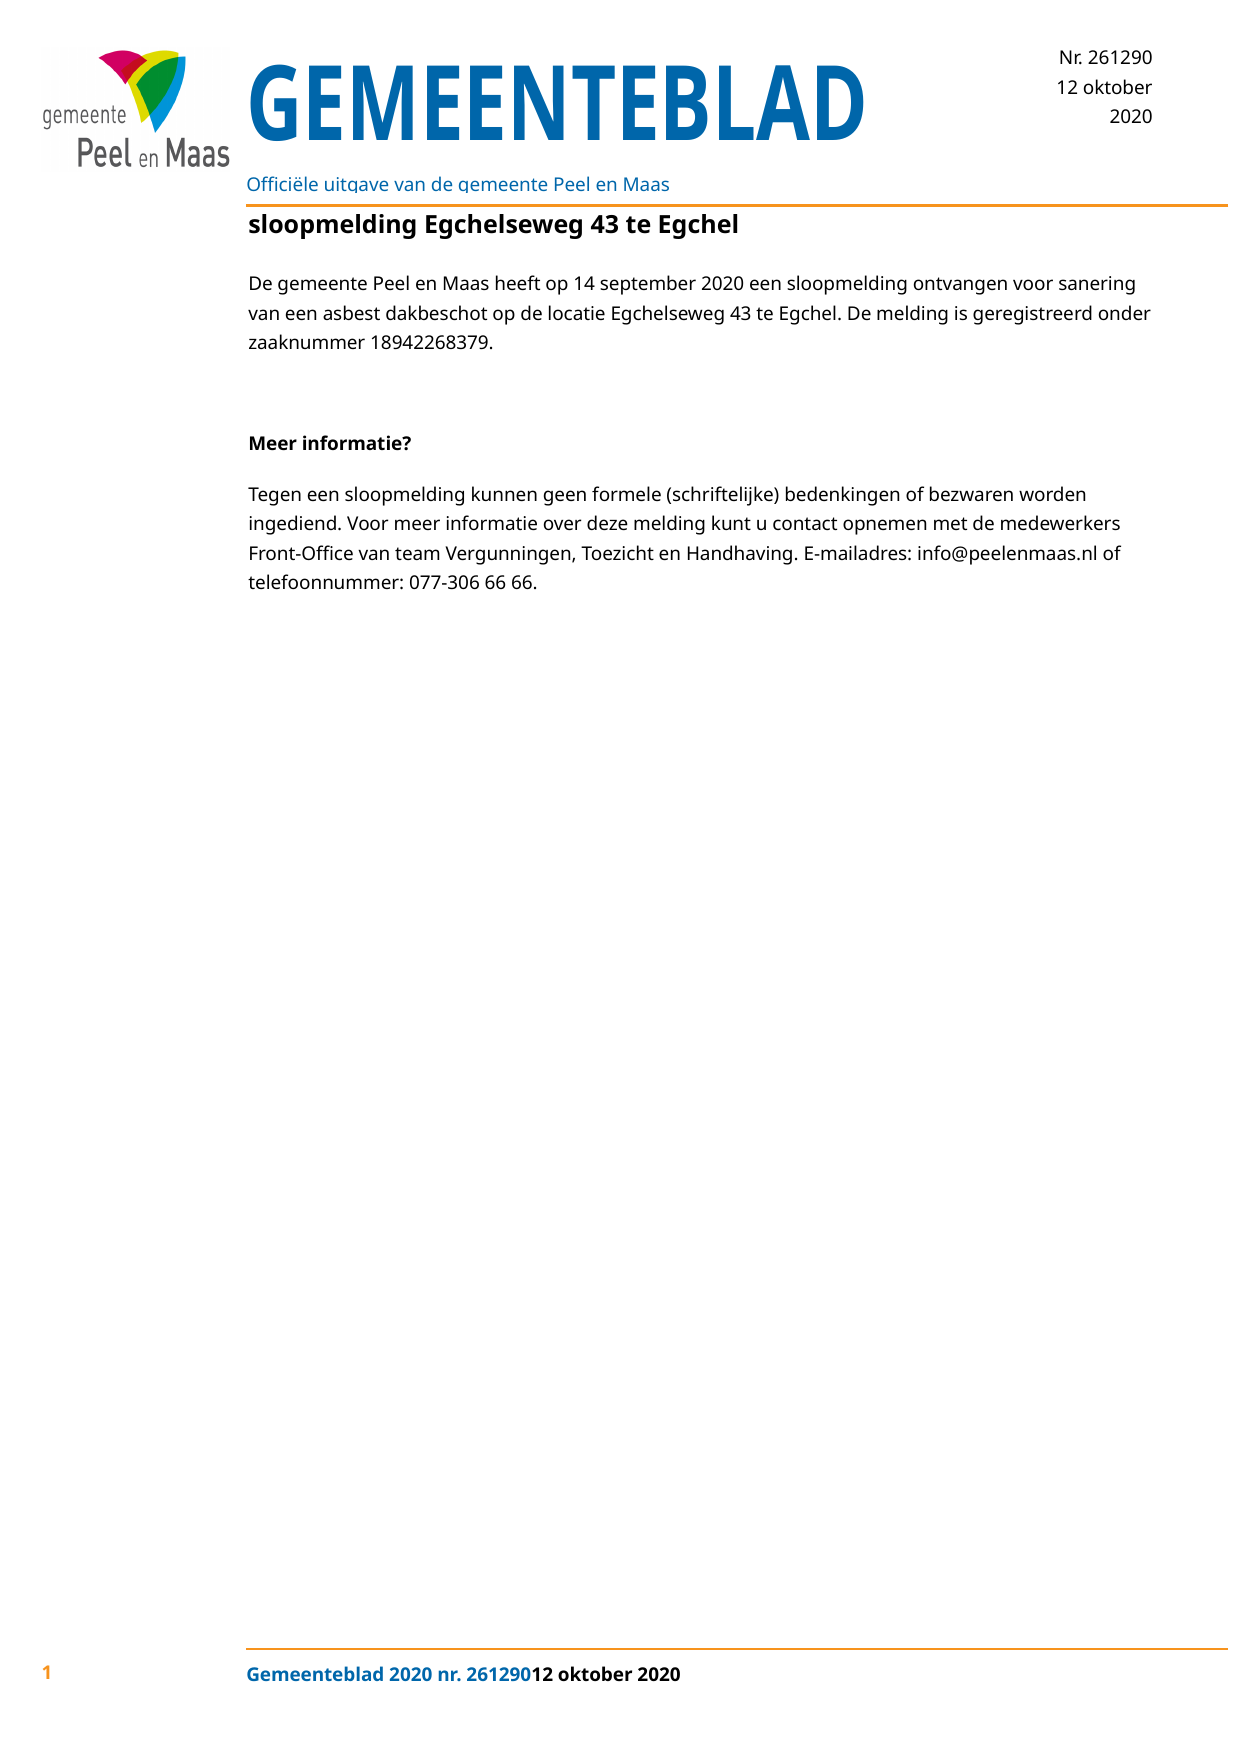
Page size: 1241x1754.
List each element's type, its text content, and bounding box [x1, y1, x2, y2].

text Tegen een sloopmelding kunnen geen formele (schriftelijke) bedenkingen of bezwaren worden ingediend. Voor meer informatie over deze melding kunt u contact opnemen met de medewerkers Front-Office van team Vergunningen, Toezicht en Handhaving. E-mailadres: info@peelenmaas.nl of telefoonnummer: 077-306 66 66. [248, 481, 1152, 595]
text De gemeente Peel en Maas heeft op 14 september 2020 een sloopmelding ontvangen voor sanering van een asbest dakbeschot op de locatie Egchelseweg 43 te Egchel. De melding is geregistreerd onder zaaknummer 18942268379. [248, 270, 1152, 355]
text sloopmelding Egchelseweg 43 te Egchel [248, 207, 1152, 241]
text Meer informatie? [248, 430, 1152, 456]
picture [41, 47, 231, 172]
